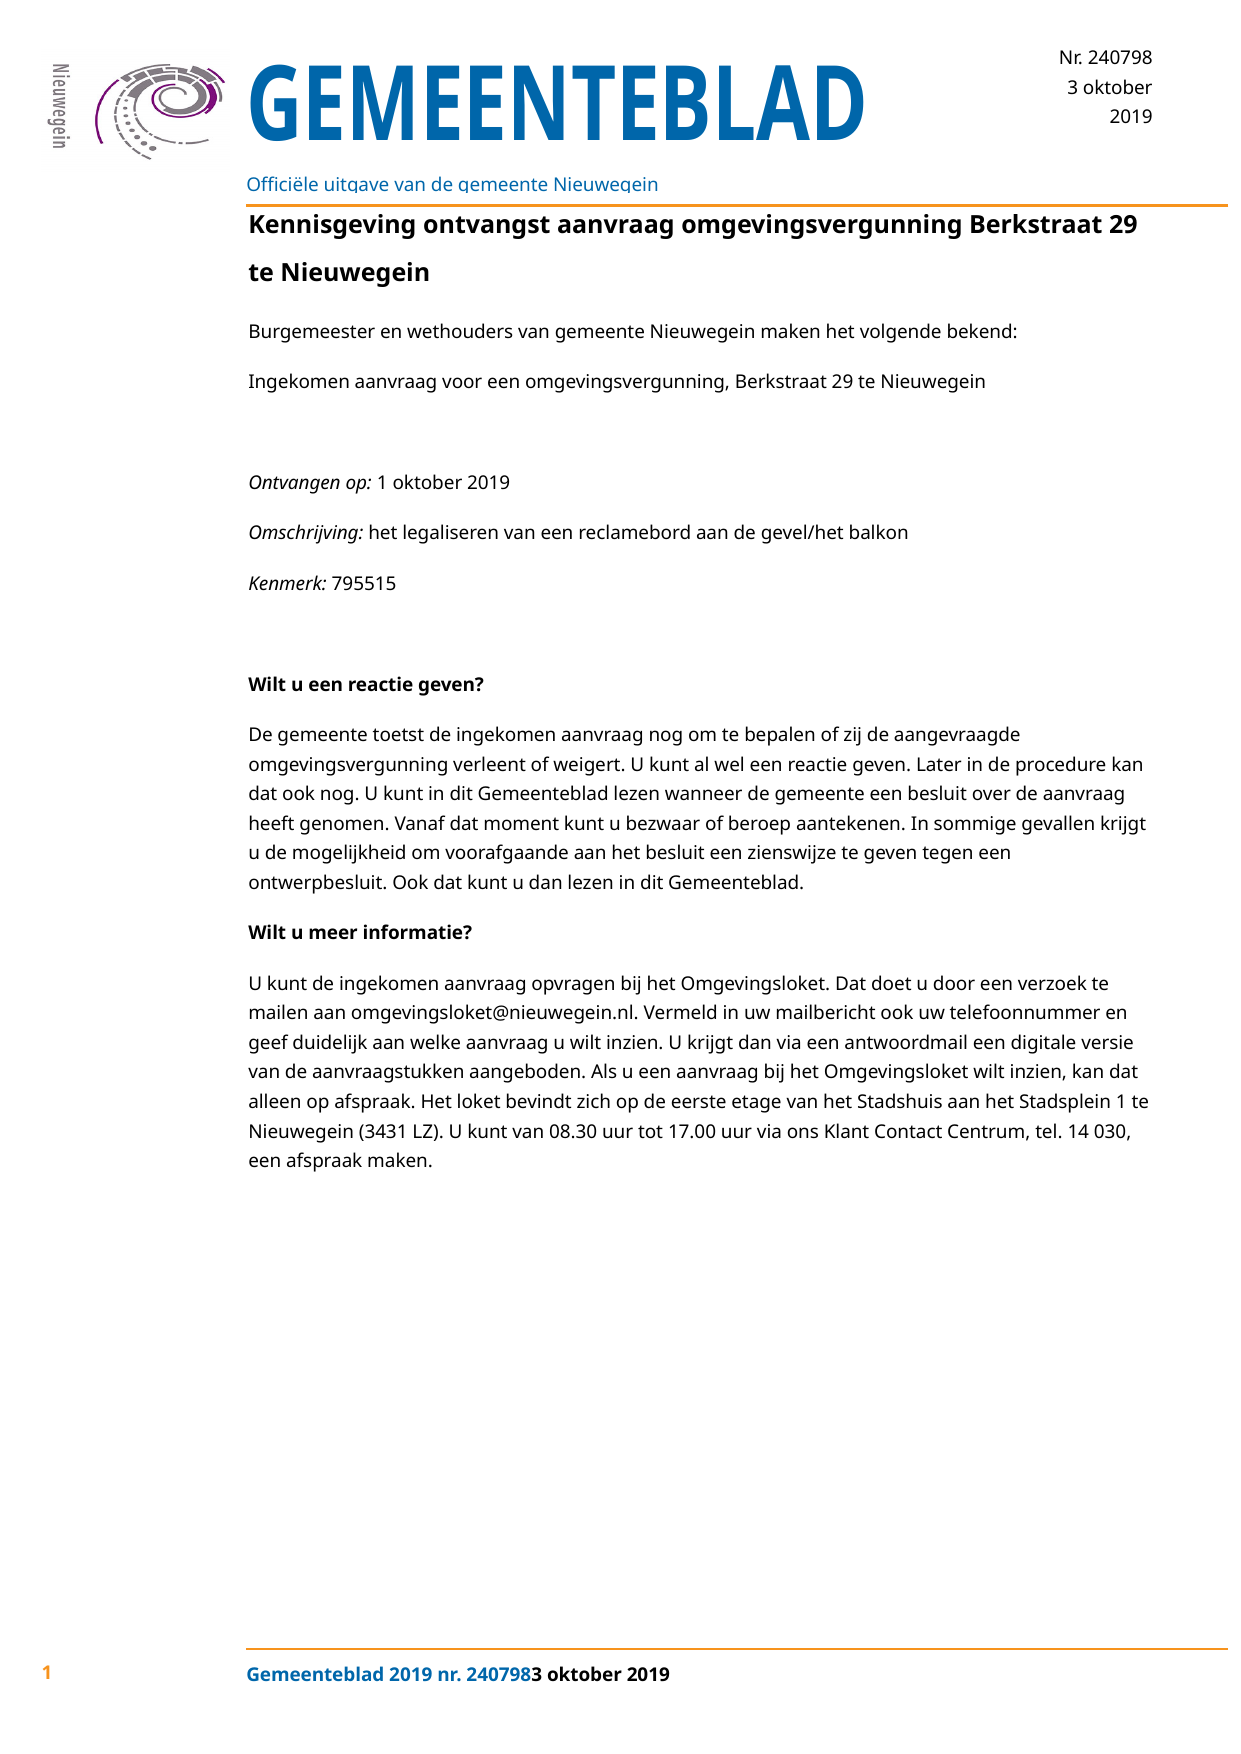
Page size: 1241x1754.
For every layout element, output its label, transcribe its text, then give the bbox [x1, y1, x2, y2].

text Omschrijving: het legaliseren van een reclamebord aan de gevel/het balkon [248, 519, 1152, 545]
text Kennisgeving ontvangst aanvraag omgevingsvergunning Berkstraat 29 te Nieuwegein [248, 207, 1152, 288]
text Wilt u een reactie geven? [248, 671, 1152, 697]
text Ontvangen op: 1 oktober 2019 [248, 469, 1152, 495]
text Kenmerk: 795515 [248, 570, 1152, 596]
text De gemeente toetst de ingekomen aanvraag nog om te bepalen of zij de aangevraagde omgevingsvergunning verleent of weigert. U kunt al wel een reactie geven. Later in de procedure kan dat ook nog. U kunt in dit Gemeenteblad lezen wanneer de gemeente een besluit over de aanvraag heeft genomen. Vanaf dat moment kunt u bezwaar of beroep aantekenen. In sommige gevallen krijgt u de mogelijkheid om voorafgaande aan het besluit een zienswijze te geven tegen een ontwerpbesluit. Ook dat kunt u dan lezen in dit Gemeenteblad. [248, 721, 1152, 895]
text Wilt u meer informatie? [248, 919, 1152, 945]
text Ingekomen aanvraag voor een omgevingsvergunning, Berkstraat 29 te Nieuwegein [248, 368, 1152, 394]
text Burgemeester en wethouders van gemeente Nieuwegein maken het volgende bekend: [248, 318, 1152, 344]
picture [41, 47, 231, 172]
text U kunt de ingekomen aanvraag opvragen bij het Omgevingsloket. Dat doet u door een verzoek te mailen aan omgevingsloket@nieuwegein.nl. Vermeld in uw mailbericht ook uw telefoonnummer en geef duidelijk aan welke aanvraag u wilt inzien. U krijgt dan via een antwoordmail een digitale versie van de aanvraagstukken aangeboden. Als u een aanvraag bij het Omgevingsloket wilt inzien, kan dat alleen op afspraak. Het loket bevindt zich op de eerste etage van het Stadshuis aan het Stadsplein 1 te Nieuwegein (3431 LZ). U kunt van 08.30 uur tot 17.00 uur via ons Klant Contact Centrum, tel. 14 030, een afspraak maken. [248, 970, 1152, 1173]
